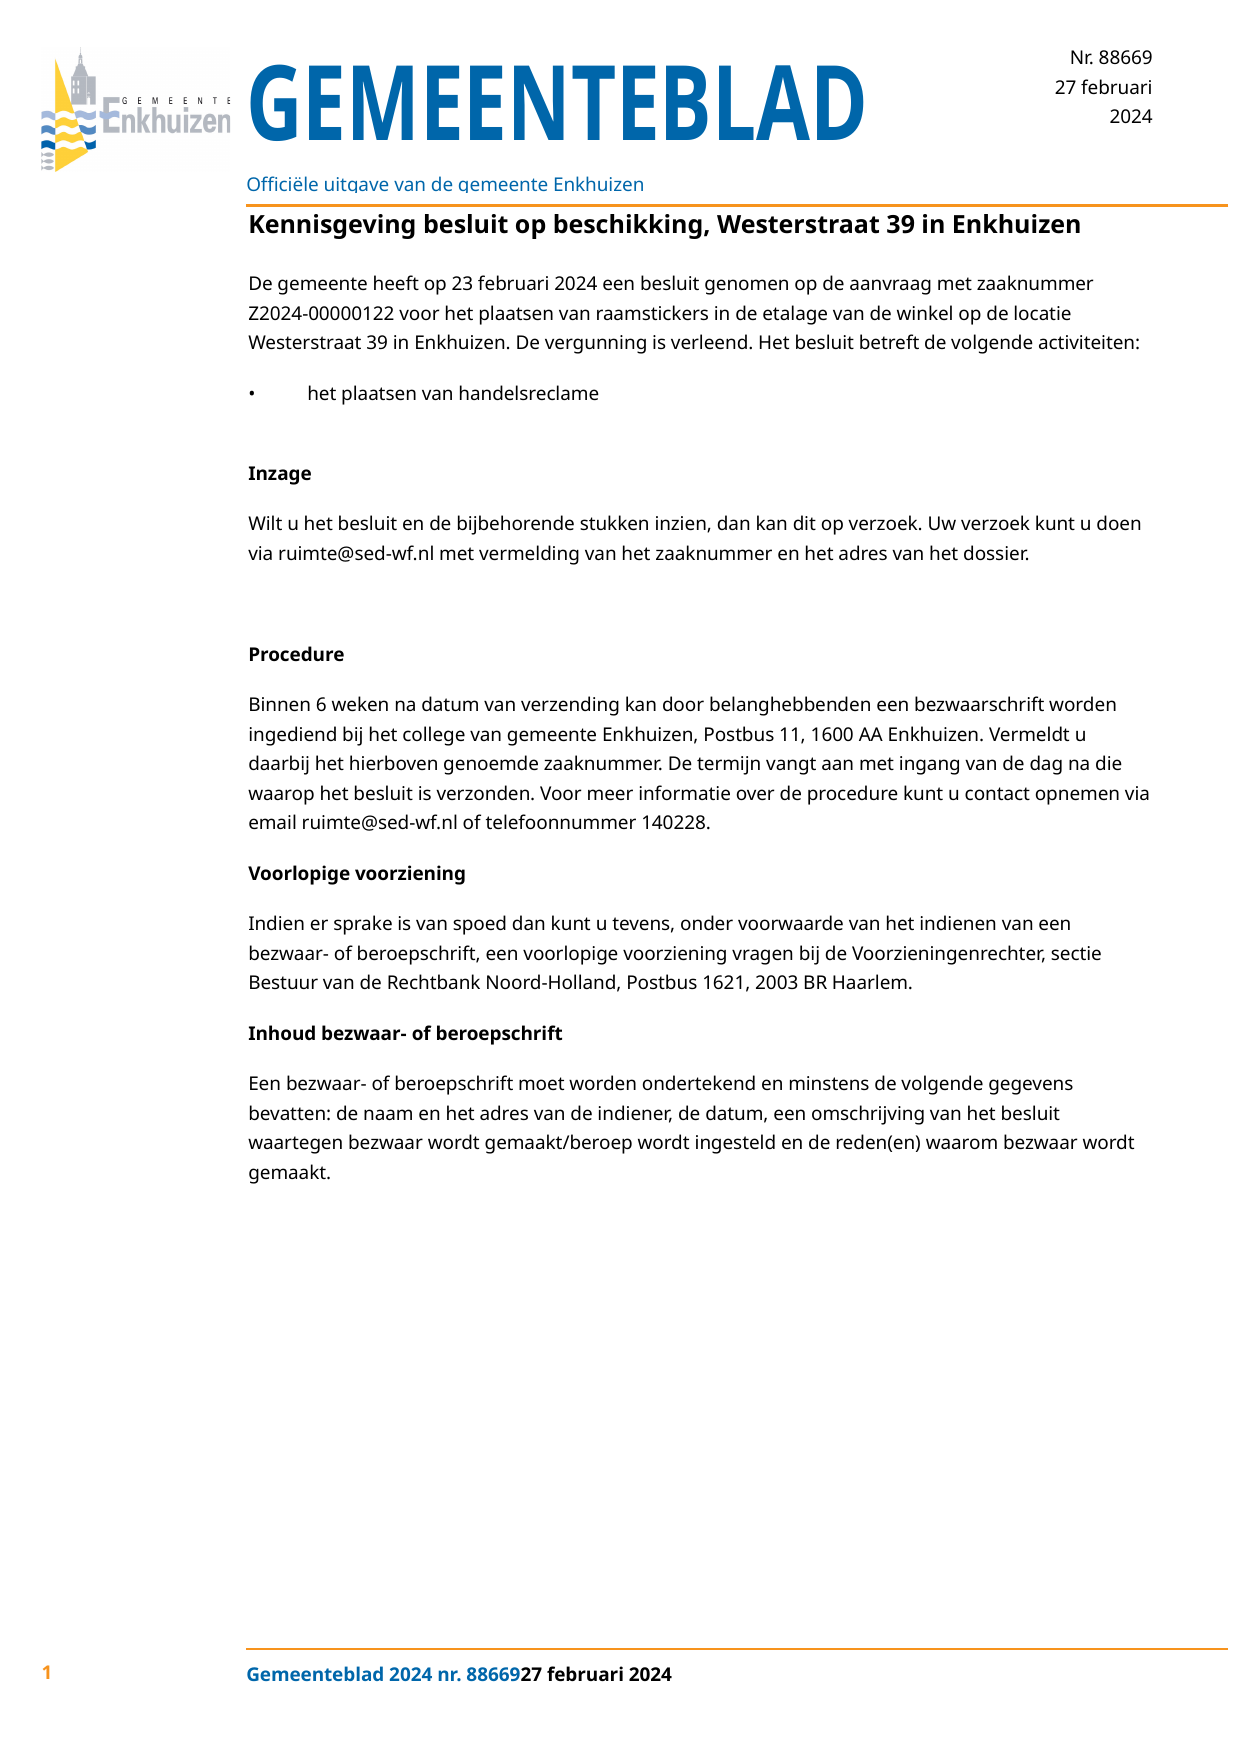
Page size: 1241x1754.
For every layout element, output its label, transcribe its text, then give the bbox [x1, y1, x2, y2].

text De gemeente heeft op 23 februari 2024 een besluit genomen op de aanvraag met zaaknummer Z2024-00000122 voor het plaatsen van raamstickers in de etalage van de winkel op de locatie Westerstraat 39 in Enkhuizen. De vergunning is verleend. Het besluit betreft de volgende activiteiten: [248, 270, 1152, 355]
text Kennisgeving besluit op beschikking, Westerstraat 39 in Enkhuizen [248, 207, 1152, 241]
text Inzage [248, 460, 1152, 486]
text Indien er sprake is van spoed dan kunt u tevens, onder voorwaarde van het indienen van een bezwaar- of beroepschrift, een voorlopige voorziening vragen bij de Voorzieningenrechter, sectie Bestuur van de Rechtbank Noord-Holland, Postbus 1621, 2003 BR Haarlem. [248, 910, 1152, 995]
picture [41, 47, 231, 172]
text Een bezwaar- of beroepschrift moet worden ondertekend en minstens de volgende gegevens bevatten: de naam en het adres van de indiener, de datum, een omschrijving van het besluit waartegen bezwaar wordt gemaakt/beroep wordt ingesteld en de reden(en) waarom bezwaar wordt gemaakt. [248, 1070, 1152, 1185]
text Inhoud bezwaar- of beroepschrift [248, 1020, 1152, 1046]
text Binnen 6 weken na datum van verzending kan door belanghebbenden een bezwaarschrift worden ingediend bij het college van gemeente Enkhuizen, Postbus 11, 1600 AA Enkhuizen. Vermeldt u daarbij het hierboven genoemde zaaknummer. De termijn vangt aan met ingang van de dag na die waarop het besluit is verzonden. Voor meer informatie over de procedure kunt u contact opnemen via email ruimte@sed-wf.nl of telefoonnummer 140228. [248, 691, 1152, 835]
text Voorlopige voorziening [248, 860, 1152, 886]
text Wilt u het besluit en de bijbehorende stukken inzien, dan kan dit op verzoek. Uw verzoek kunt u doen via ruimte@sed-wf.nl met vermelding van het zaaknummer en het adres van het dossier. [248, 510, 1152, 566]
text Procedure [248, 641, 1152, 666]
list het plaatsen van handelsreclame [248, 380, 1152, 406]
